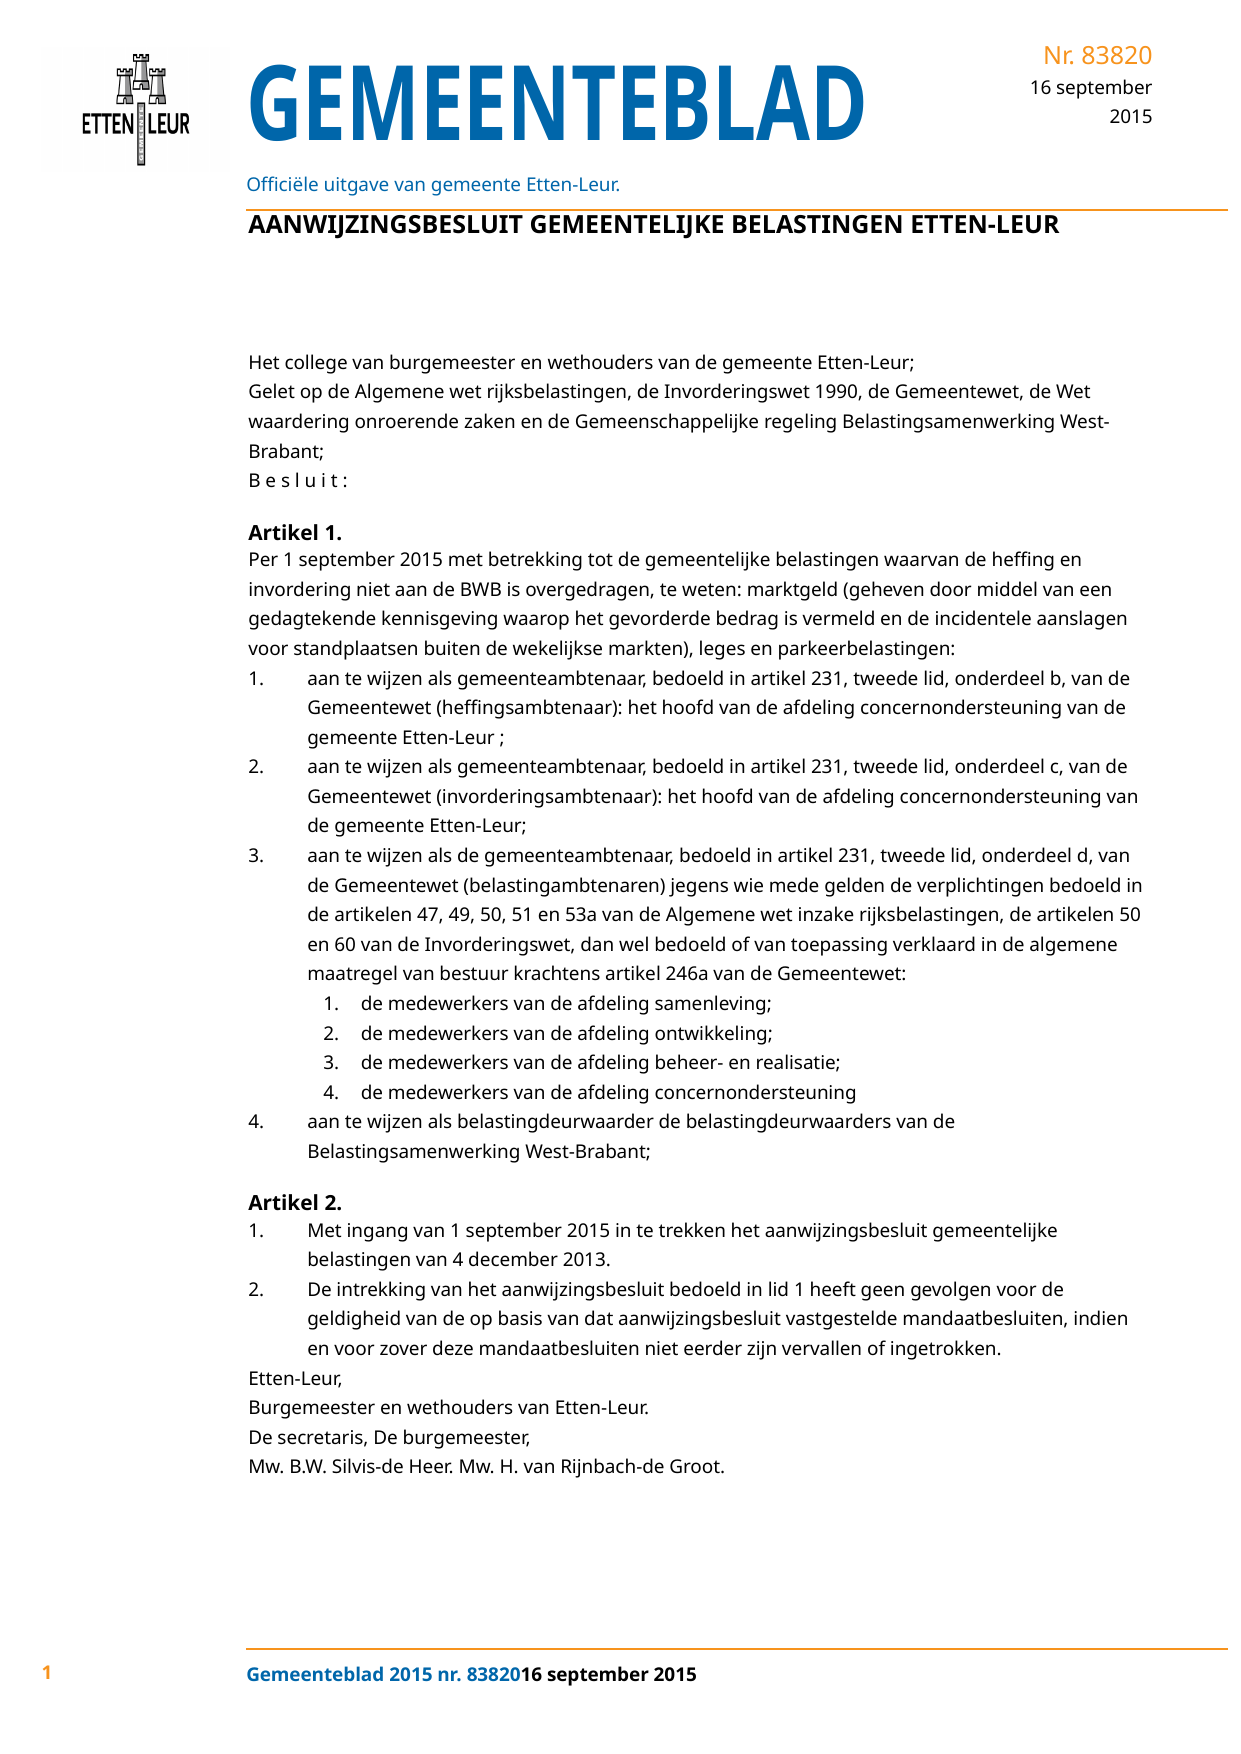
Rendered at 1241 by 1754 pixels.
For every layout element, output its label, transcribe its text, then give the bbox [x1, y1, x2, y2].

text Mw. B.W. Silvis-de Heer. Mw. H. van Rijnbach-de Groot. [248, 1453, 1152, 1479]
text AANWIJZINGSBESLUIT GEMEENTELIJKE BELASTINGEN ETTEN-LEUR [248, 211, 1152, 241]
list Met ingang van 1 september 2015 in te trekken het aanwijzingsbesluit gemeentelijke belastingen van 4 december 2013. [248, 1217, 1152, 1272]
list aan te wijzen als de gemeenteambtenaar, bedoeld in artikel 231, tweede lid, onderdeel d, van de Gemeentewet (belastingambtenaren) jegens wie mede gelden de verplichtingen bedoeld in de artikelen 47, 49, 50, 51 en 53a van de Algemene wet inzake rijksbelastingen, de artikelen 50 en 60 van de Invorderingswet, dan wel bedoeld of van toepassing verklaard in de algemene maatregel van bestuur krachtens artikel 246a van de Gemeentewet: [248, 842, 1152, 986]
list de medewerkers van de afdeling concernondersteuning [323, 1079, 1152, 1104]
text B e s l u i t : [248, 467, 1152, 493]
list aan te wijzen als gemeenteambtenaar, bedoeld in artikel 231, tweede lid, onderdeel c, van de Gemeentewet (invorderingsambtenaar): het hoofd van de afdeling concernondersteuning van de gemeente Etten-Leur; [248, 753, 1152, 838]
picture [41, 47, 231, 172]
text Artikel 1. [248, 518, 1152, 546]
text Per 1 september 2015 met betrekking tot de gemeentelijke belastingen waarvan de heffing en invordering niet aan de BWB is overgedragen, te weten: marktgeld (geheven door middel van een gedagtekende kennisgeving waarop het gevorderde bedrag is vermeld en de incidentele aanslagen voor standplaatsen buiten de wekelijkse markten), leges en parkeerbelastingen: [248, 546, 1152, 661]
text Etten-Leur, [248, 1365, 1152, 1391]
list aan te wijzen als gemeenteambtenaar, bedoeld in artikel 231, tweede lid, onderdeel b, van de Gemeentewet (heffingsambtenaar): het hoofd van de afdeling concernondersteuning van de gemeente Etten-Leur ; [248, 665, 1152, 749]
list de medewerkers van de afdeling samenleving; [323, 990, 1152, 1016]
text Artikel 2. [248, 1188, 1152, 1217]
list de medewerkers van de afdeling ontwikkeling; [323, 1020, 1152, 1045]
text Gelet op de Algemene wet rijksbelastingen, de Invorderingswet 1990, de Gemeentewet, de Wet waardering onroerende zaken en de Gemeenschappelijke regeling Belastingsamenwerking West-Brabant; [248, 379, 1152, 464]
list de medewerkers van de afdeling beheer- en realisatie; [323, 1049, 1152, 1075]
text Burgemeester en wethouders van Etten-Leur. [248, 1394, 1152, 1420]
text De secretaris, De burgemeester, [248, 1424, 1152, 1450]
list aan te wijzen als belastingdeurwaarder de belastingdeurwaarders van de Belastingsamenwerking West-Brabant; [248, 1108, 1152, 1164]
list De intrekking van het aanwijzingsbesluit bedoeld in lid 1 heeft geen gevolgen voor de geldigheid van de op basis van dat aanwijzingsbesluit vastgestelde mandaatbesluiten, indien en voor zover deze mandaatbesluiten niet eerder zijn vervallen of ingetrokken. [248, 1276, 1152, 1361]
text Het college van burgemeester en wethouders van de gemeente Etten-Leur; [248, 349, 1152, 375]
